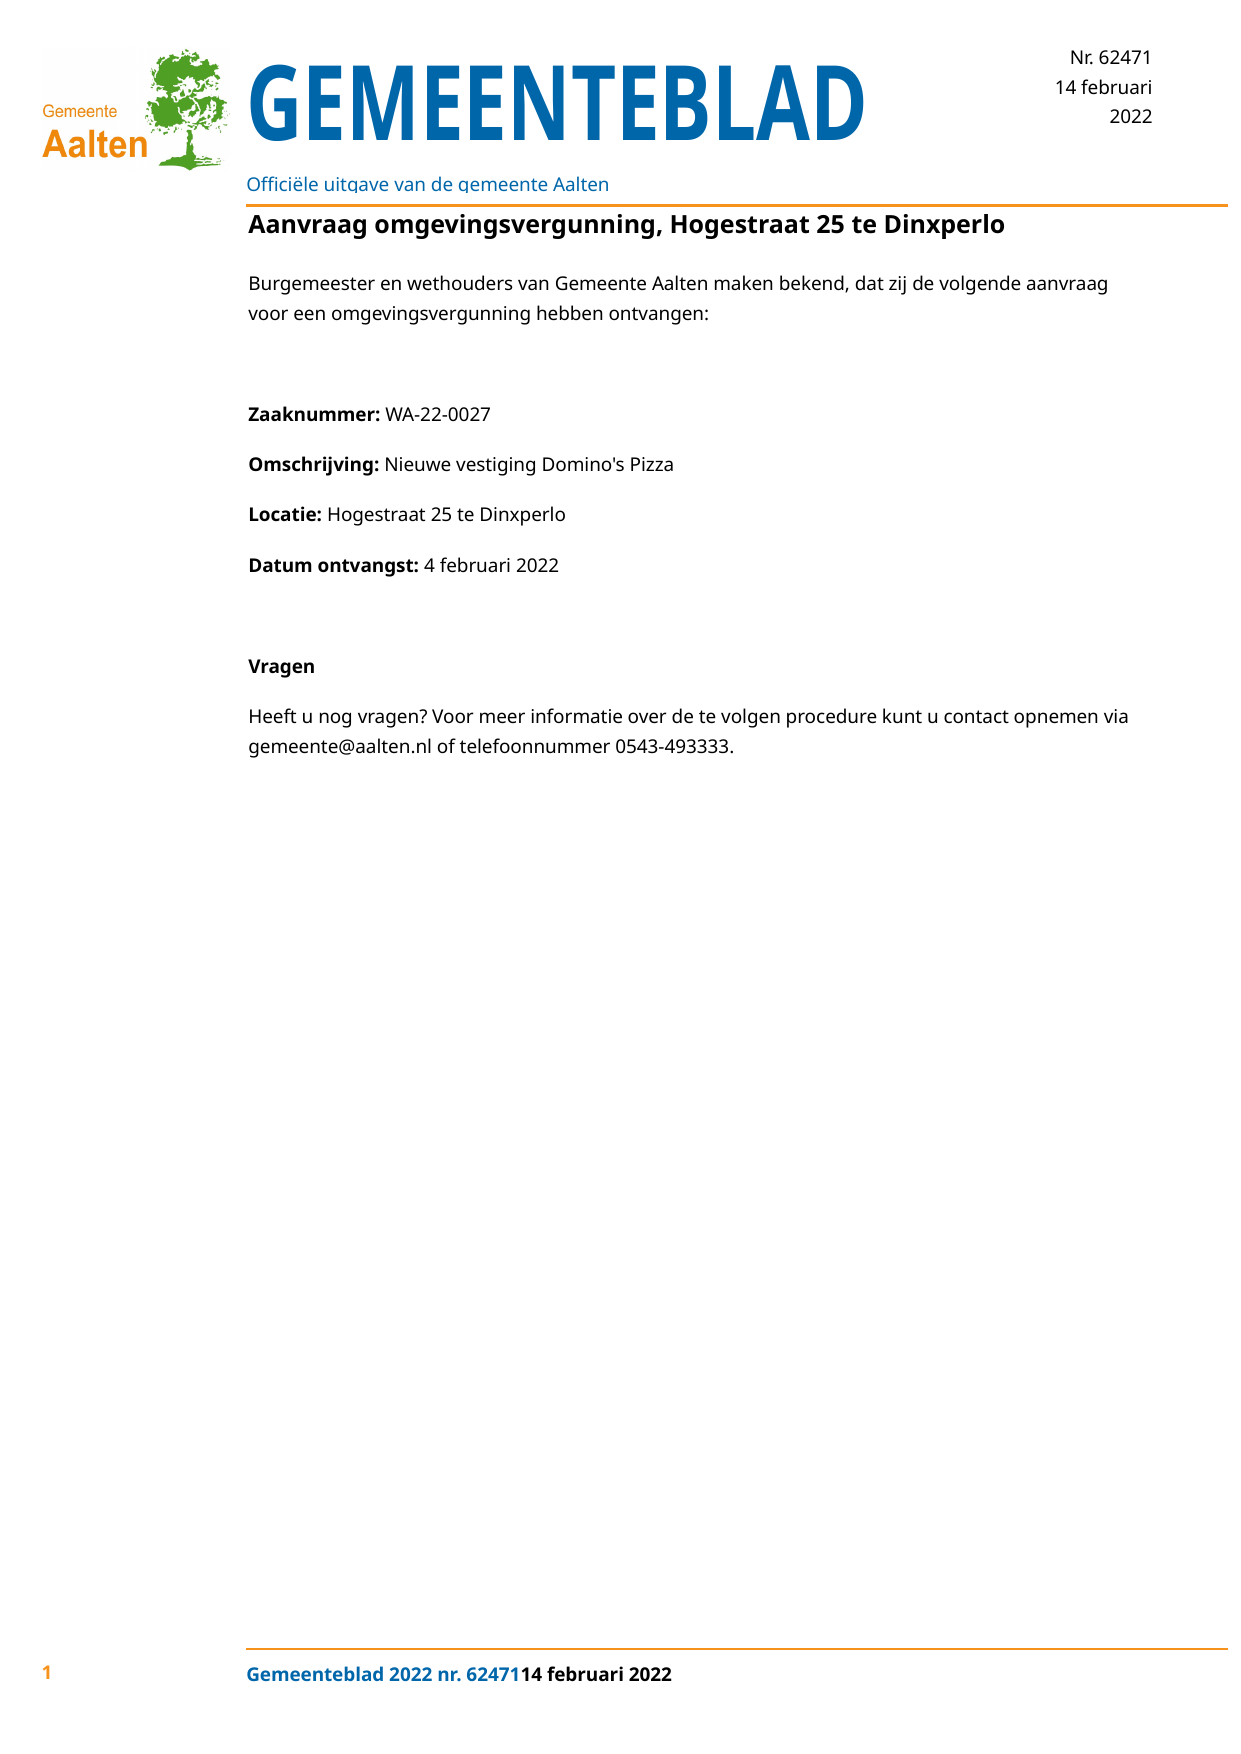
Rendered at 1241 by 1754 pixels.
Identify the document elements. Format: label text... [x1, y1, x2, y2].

text Locatie: Hogestraat 25 te Dinxperlo [248, 502, 1152, 527]
text Aanvraag omgevingsvergunning, Hogestraat 25 te Dinxperlo [248, 207, 1152, 241]
text Burgemeester en wethouders van Gemeente Aalten maken bekend, dat zij de volgende aanvraag voor een omgevingsvergunning hebben ontvangen: [248, 270, 1152, 326]
text Vragen [248, 653, 1152, 678]
text Heeft u nog vragen? Voor meer informatie over de te volgen procedure kunt u contact opnemen via gemeente@aalten.nl of telefoonnummer 0543-493333. [248, 703, 1152, 758]
text Omschrijving: Nieuwe vestiging Domino's Pizza [248, 451, 1152, 477]
text Zaaknummer: WA-22-0027 [248, 401, 1152, 426]
text Datum ontvangst: 4 februari 2022 [248, 552, 1152, 578]
picture [41, 47, 231, 172]
